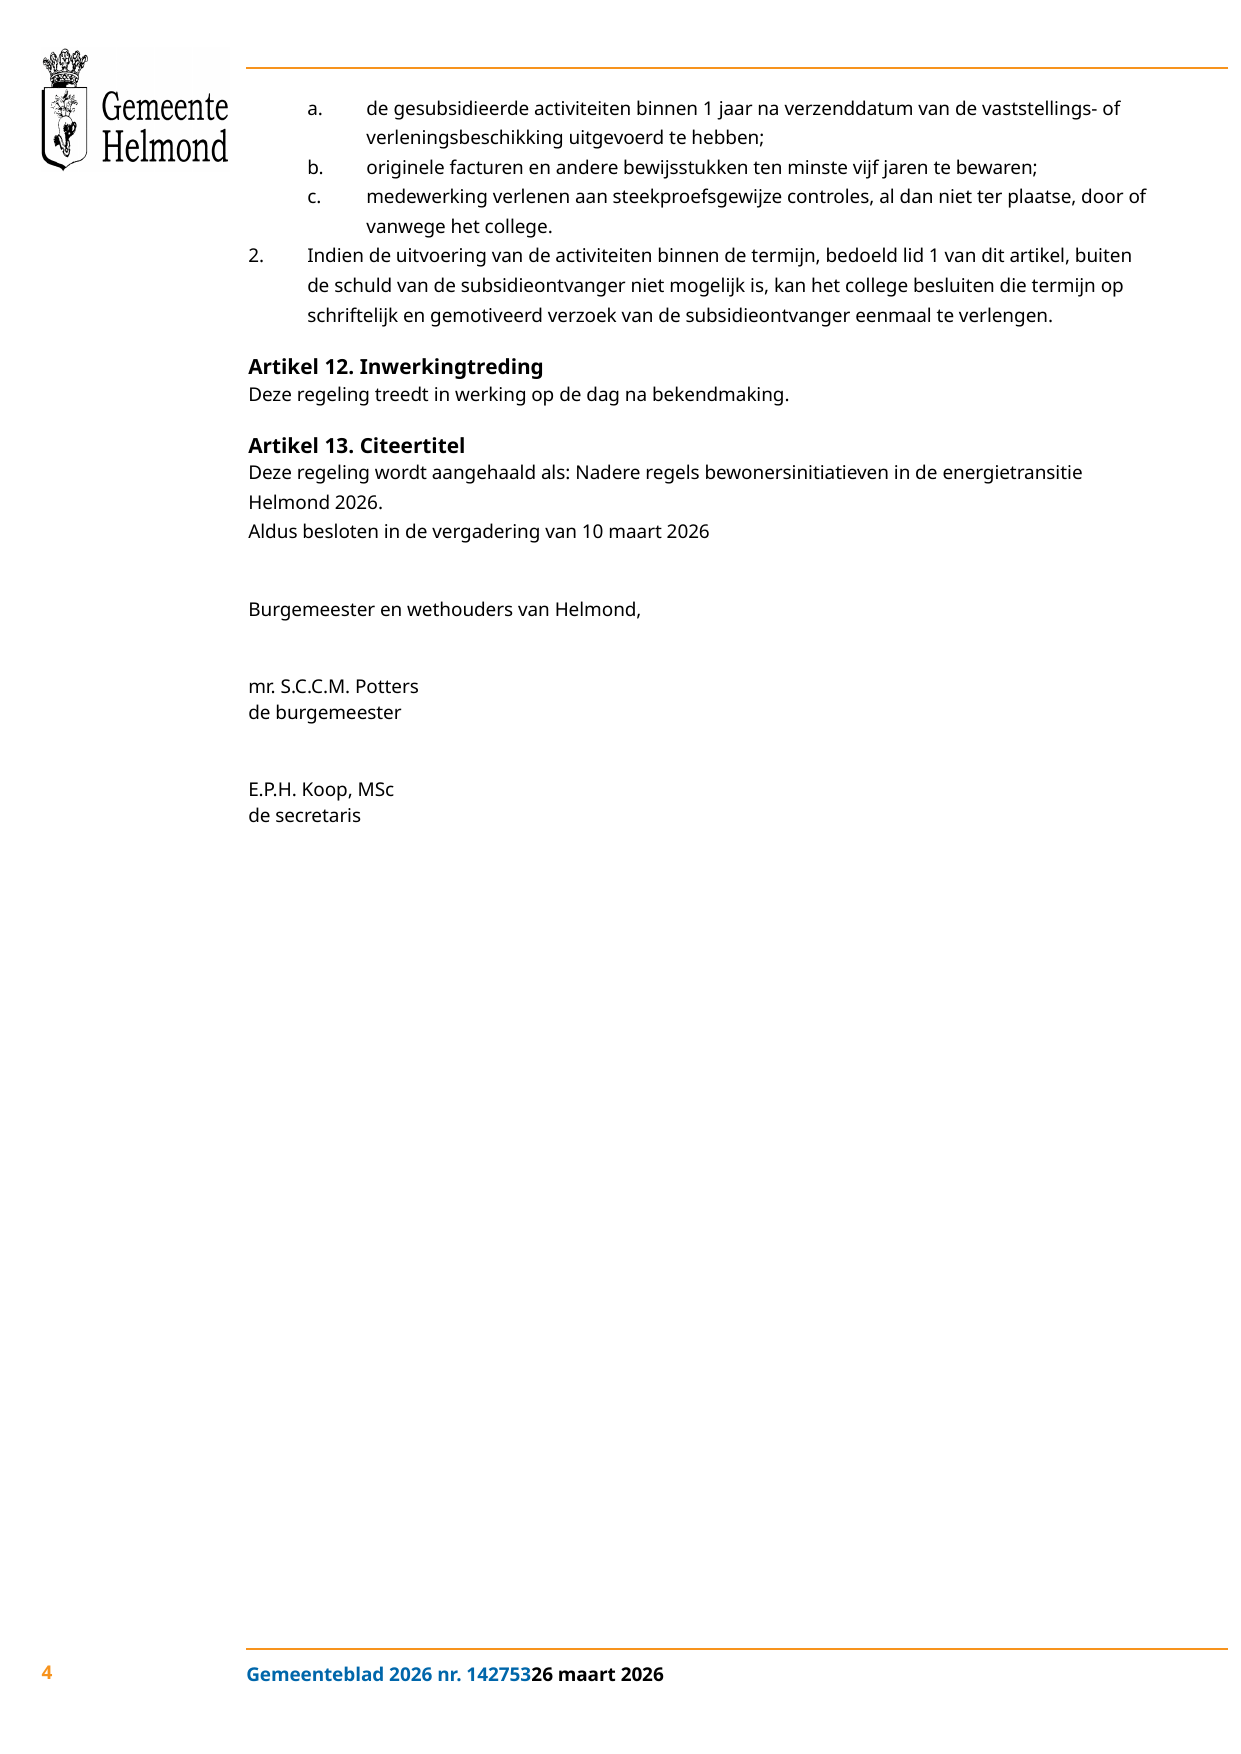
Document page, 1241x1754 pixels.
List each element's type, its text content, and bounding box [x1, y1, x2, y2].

text Artikel 13. Citeertitel [248, 431, 1152, 459]
text Burgemeester en wethouders van Helmond, [248, 596, 1152, 622]
list originele facturen en andere bewijsstukken ten minste vijf jaren te bewaren; [307, 154, 1152, 180]
text mr. S.C.C.M. Potters [248, 673, 1152, 699]
text E.P.H. Koop, MSc [248, 776, 1152, 802]
text Deze regeling wordt aangehaald als: Nadere regels bewonersinitiatieven in de energietransitie Helmond 2026. [248, 459, 1152, 515]
text de secretaris [248, 802, 1152, 827]
text de burgemeester [248, 699, 1152, 724]
list de gesubsidieerde activiteiten binnen 1 jaar na verzenddatum van de vaststellings- of verleningsbeschikking uitgevoerd te hebben; [307, 95, 1152, 150]
text Aldus besloten in de vergadering van 10 maart 2026 [248, 519, 1152, 544]
list Indien de uitvoering van de activiteiten binnen de termijn, bedoeld lid 1 van dit artikel, buiten de schuld van de subsidieontvanger niet mogelijk is, kan het college besluiten die termijn op schriftelijk en gemotiveerd verzoek van de subsidieontvanger eenmaal te verlengen. [248, 243, 1152, 328]
picture [41, 47, 231, 172]
text Deze regeling treedt in werking op de dag na bekendmaking. [248, 381, 1152, 406]
list medewerking verlenen aan steekproefsgewijze controles, al dan niet ter plaatse, door of vanwege het college. [307, 183, 1152, 239]
text Artikel 12. Inwerkingtreding [248, 352, 1152, 381]
